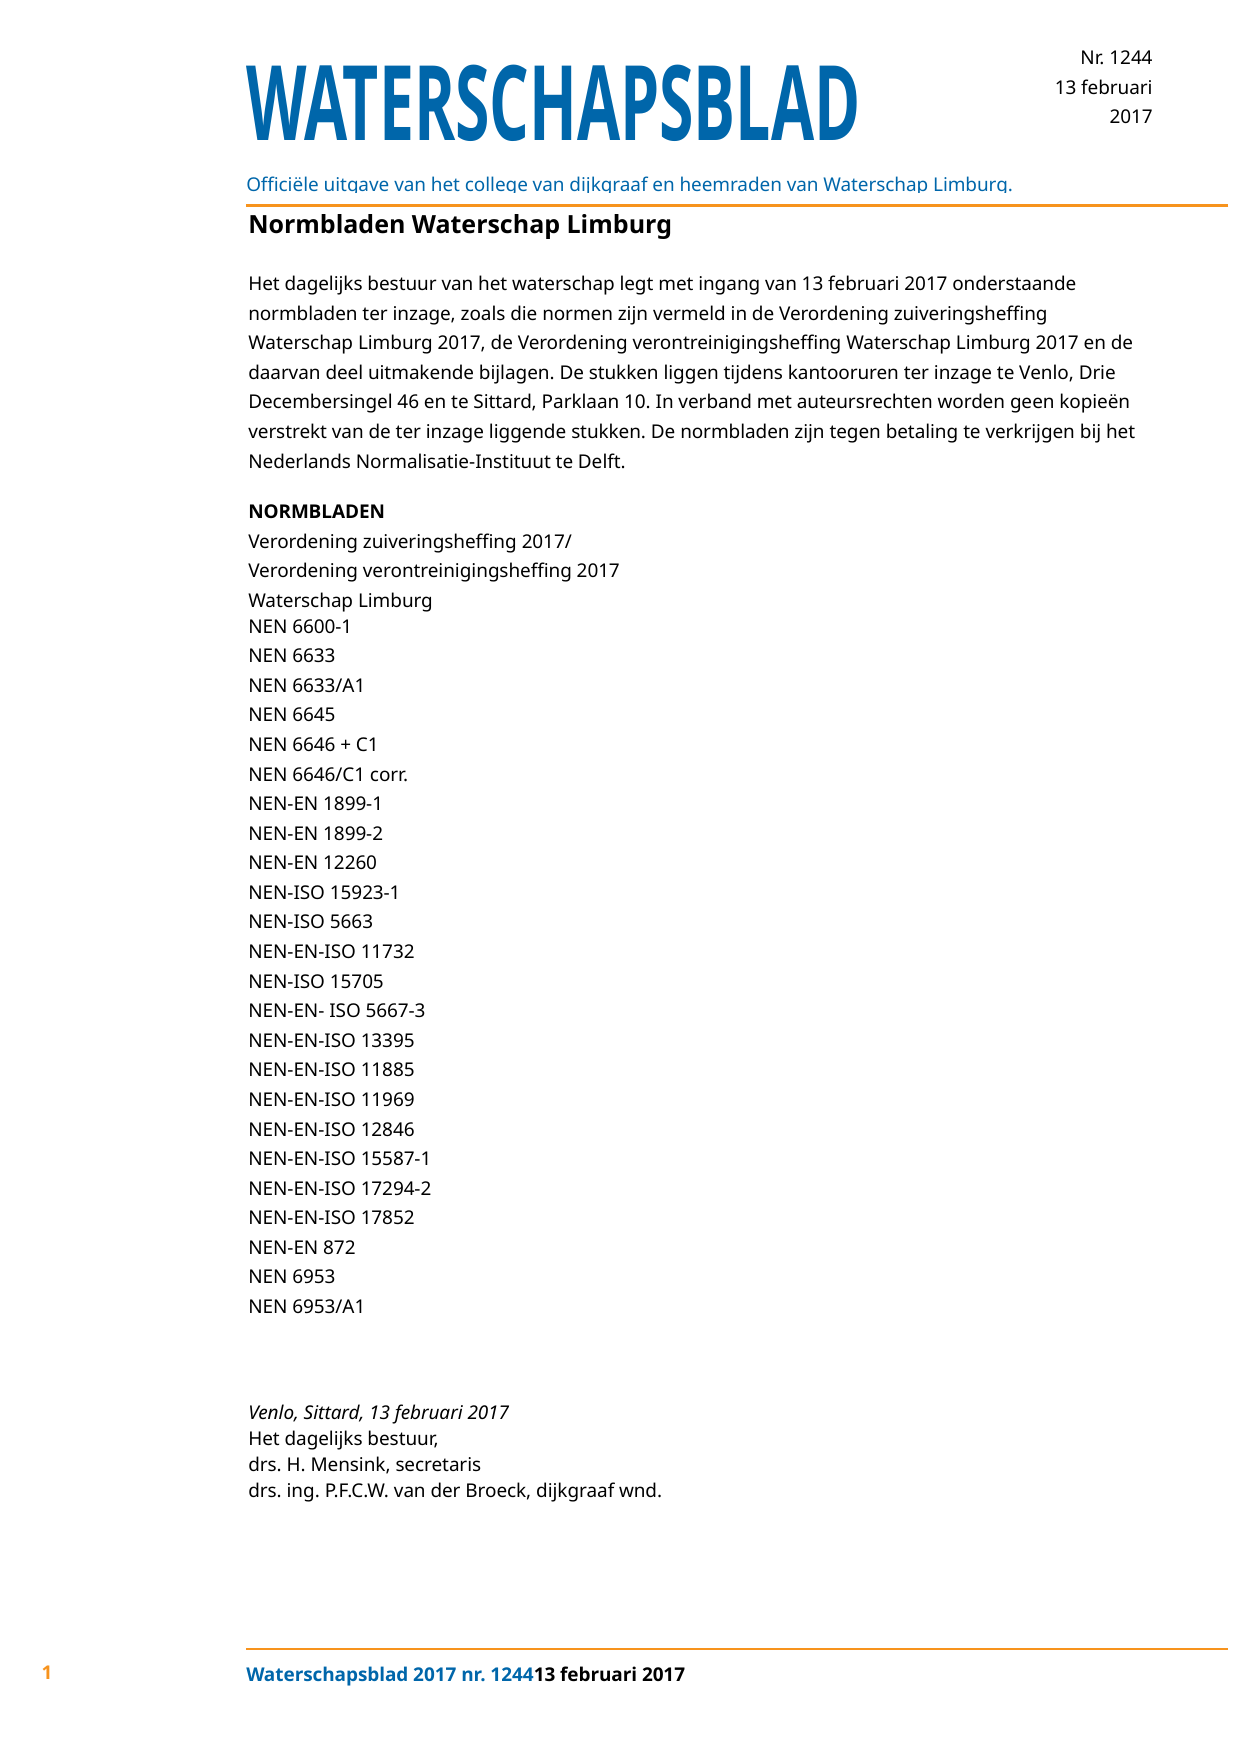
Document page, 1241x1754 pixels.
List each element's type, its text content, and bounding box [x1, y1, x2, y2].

text Het dagelijks bestuur, [248, 1425, 1152, 1451]
text drs. ing. P.F.C.W. van der Broeck, dijkgraaf wnd. [248, 1477, 1152, 1502]
picture [41, 47, 231, 172]
text Normbladen Waterschap Limburg [248, 207, 1152, 241]
text Het dagelijks bestuur van het waterschap legt met ingang van 13 februari 2017 onderstaande normbladen ter inzage, zoals die normen zijn vermeld in de Verordening zuiveringsheffing Waterschap Limburg 2017, de Verordening verontreinigingsheffing Waterschap Limburg 2017 en de daarvan deel uitmakende bijlagen. De stukken liggen tijdens kantooruren ter inzage te Venlo, Drie Decembersingel 46 en te Sittard, Parklaan 10. In verband met auteursrechten worden geen kopieën verstrekt van de ter inzage liggende stukken. De normbladen zijn tegen betaling te verkrijgen bij het Nederlands Normalisatie-Instituut te Delft. [248, 270, 1152, 473]
table_cell NEN 6600-1 NEN 6633 NEN 6633/A1 NEN 6645 NEN 6646 + C1 NEN 6646/C1 corr. NEN-EN 1899-1 NEN-EN 1899-2 NEN-EN 12260 NEN-ISO 15923-1 NEN-ISO 5663 NEN-EN-ISO 11732 NEN-ISO 15705 NEN-EN- ISO 5667-3 NEN-EN-ISO 13395 NEN-EN-ISO 11885 NEN-EN-ISO 11969 NEN-EN-ISO 12846 NEN-EN-ISO 15587-1 NEN-EN-ISO 17294-2 NEN-EN-ISO 17852 NEN-EN 872 NEN 6953 NEN 6953/A1 [248, 613, 1152, 1348]
text Venlo, Sittard, 13 februari 2017 [248, 1399, 1152, 1425]
text drs. H. Mensink, secretaris [248, 1451, 1152, 1477]
table_header NORMBLADEN Verordening zuiveringsheffing 2017/ Verordening verontreinigingsheffing 2017 Waterschap Limburg [248, 498, 1152, 613]
